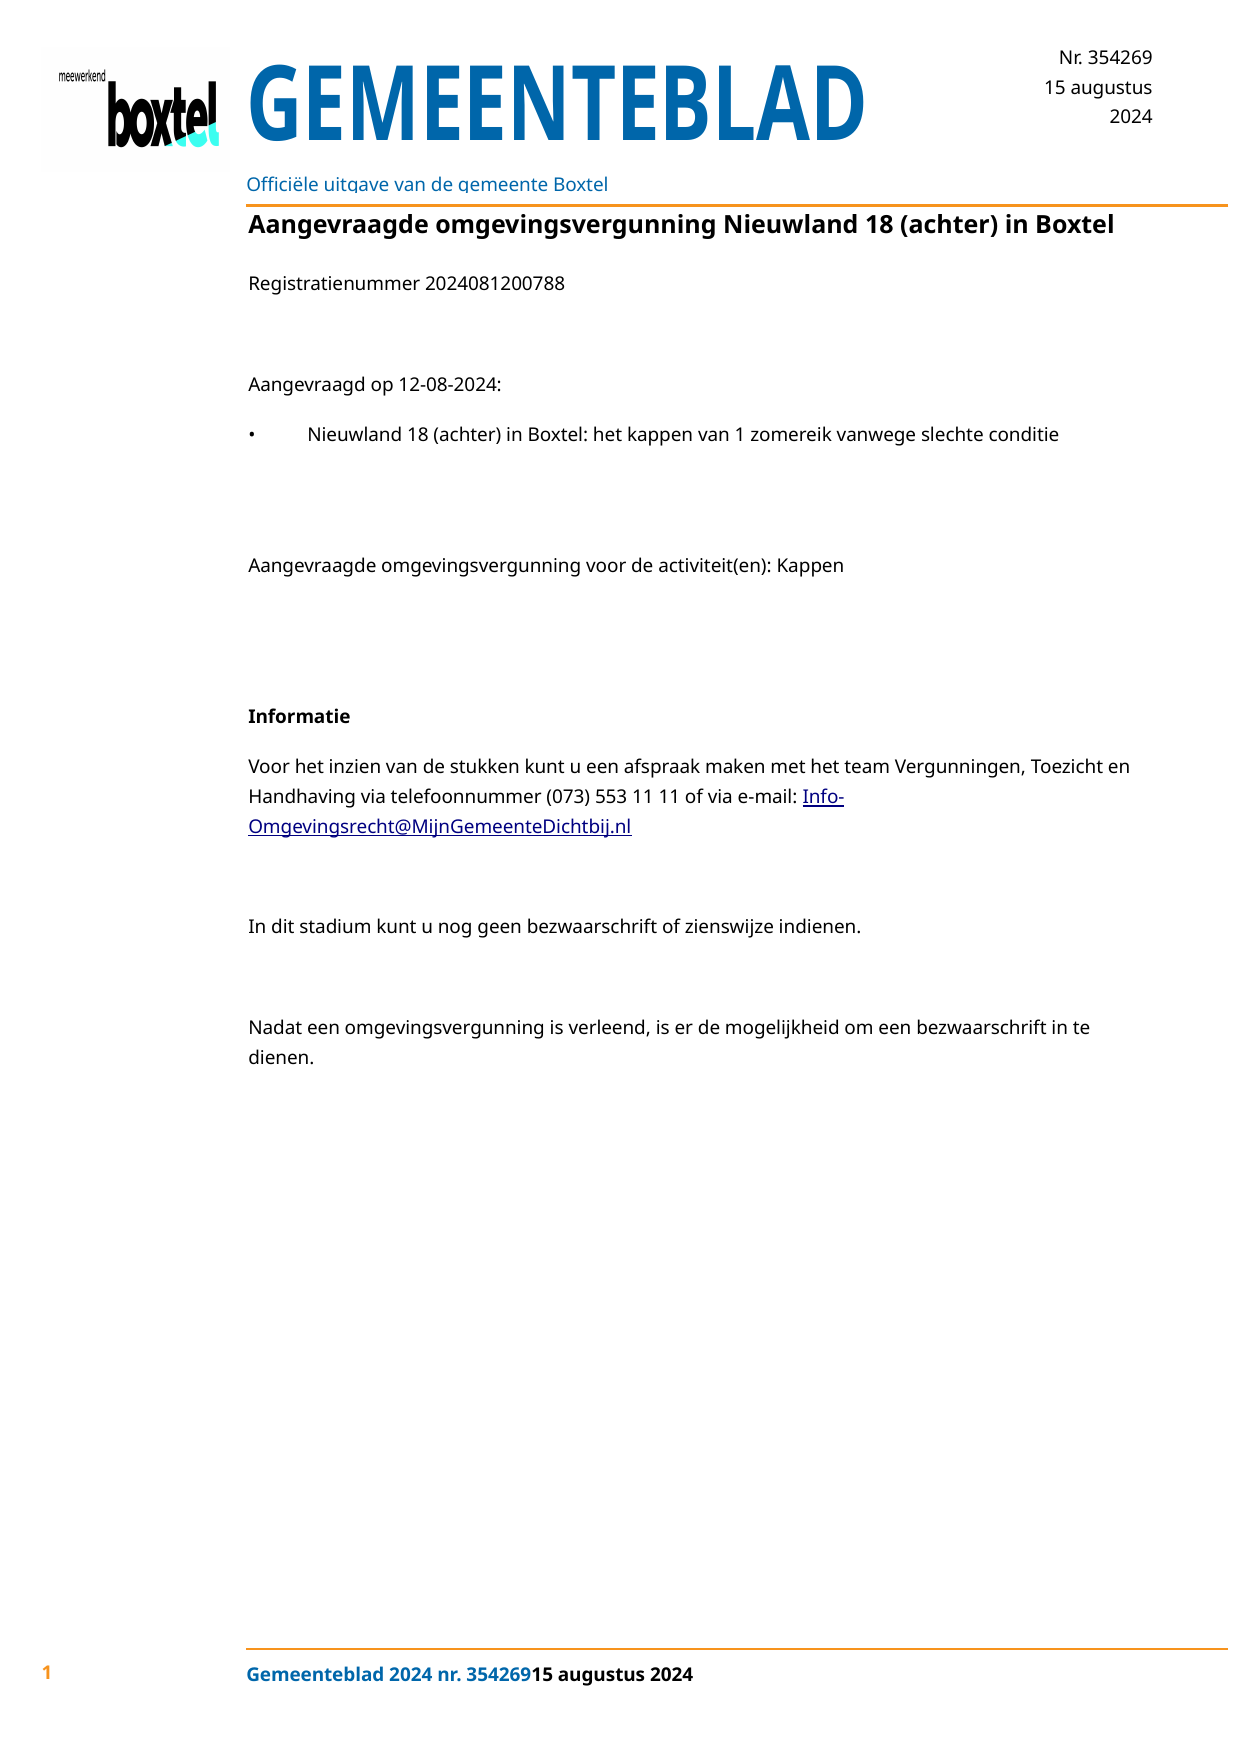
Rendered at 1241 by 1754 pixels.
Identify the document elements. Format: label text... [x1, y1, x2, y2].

list Nieuwland 18 (achter) in Boxtel: het kappen van 1 zomereik vanwege slechte conditie [248, 422, 1152, 447]
text Aangevraagde omgevingsvergunning voor de activiteit(en): Kappen [248, 552, 1152, 578]
picture [41, 47, 231, 172]
text Aangevraagd op 12-08-2024: [248, 371, 1152, 397]
text Registratienummer 2024081200788 [248, 270, 1152, 296]
text In dit stadium kunt u nog geen bezwaarschrift of zienswijze indienen. [248, 914, 1152, 939]
text Nadat een omgevingsvergunning is verleend, is er de mogelijkheid om een bezwaarschrift in te dienen. [248, 1014, 1152, 1070]
text Informatie [248, 703, 1152, 729]
text Aangevraagde omgevingsvergunning Nieuwland 18 (achter) in Boxtel [248, 207, 1152, 241]
text Voor het inzien van de stukken kunt u een afspraak maken met het team Vergunningen, Toezicht en Handhaving via telefoonnummer (073) 553 11 11 of via e-mail: Info-Omgevingsrecht@MijnGemeenteDichtbij.nl [248, 754, 1152, 838]
